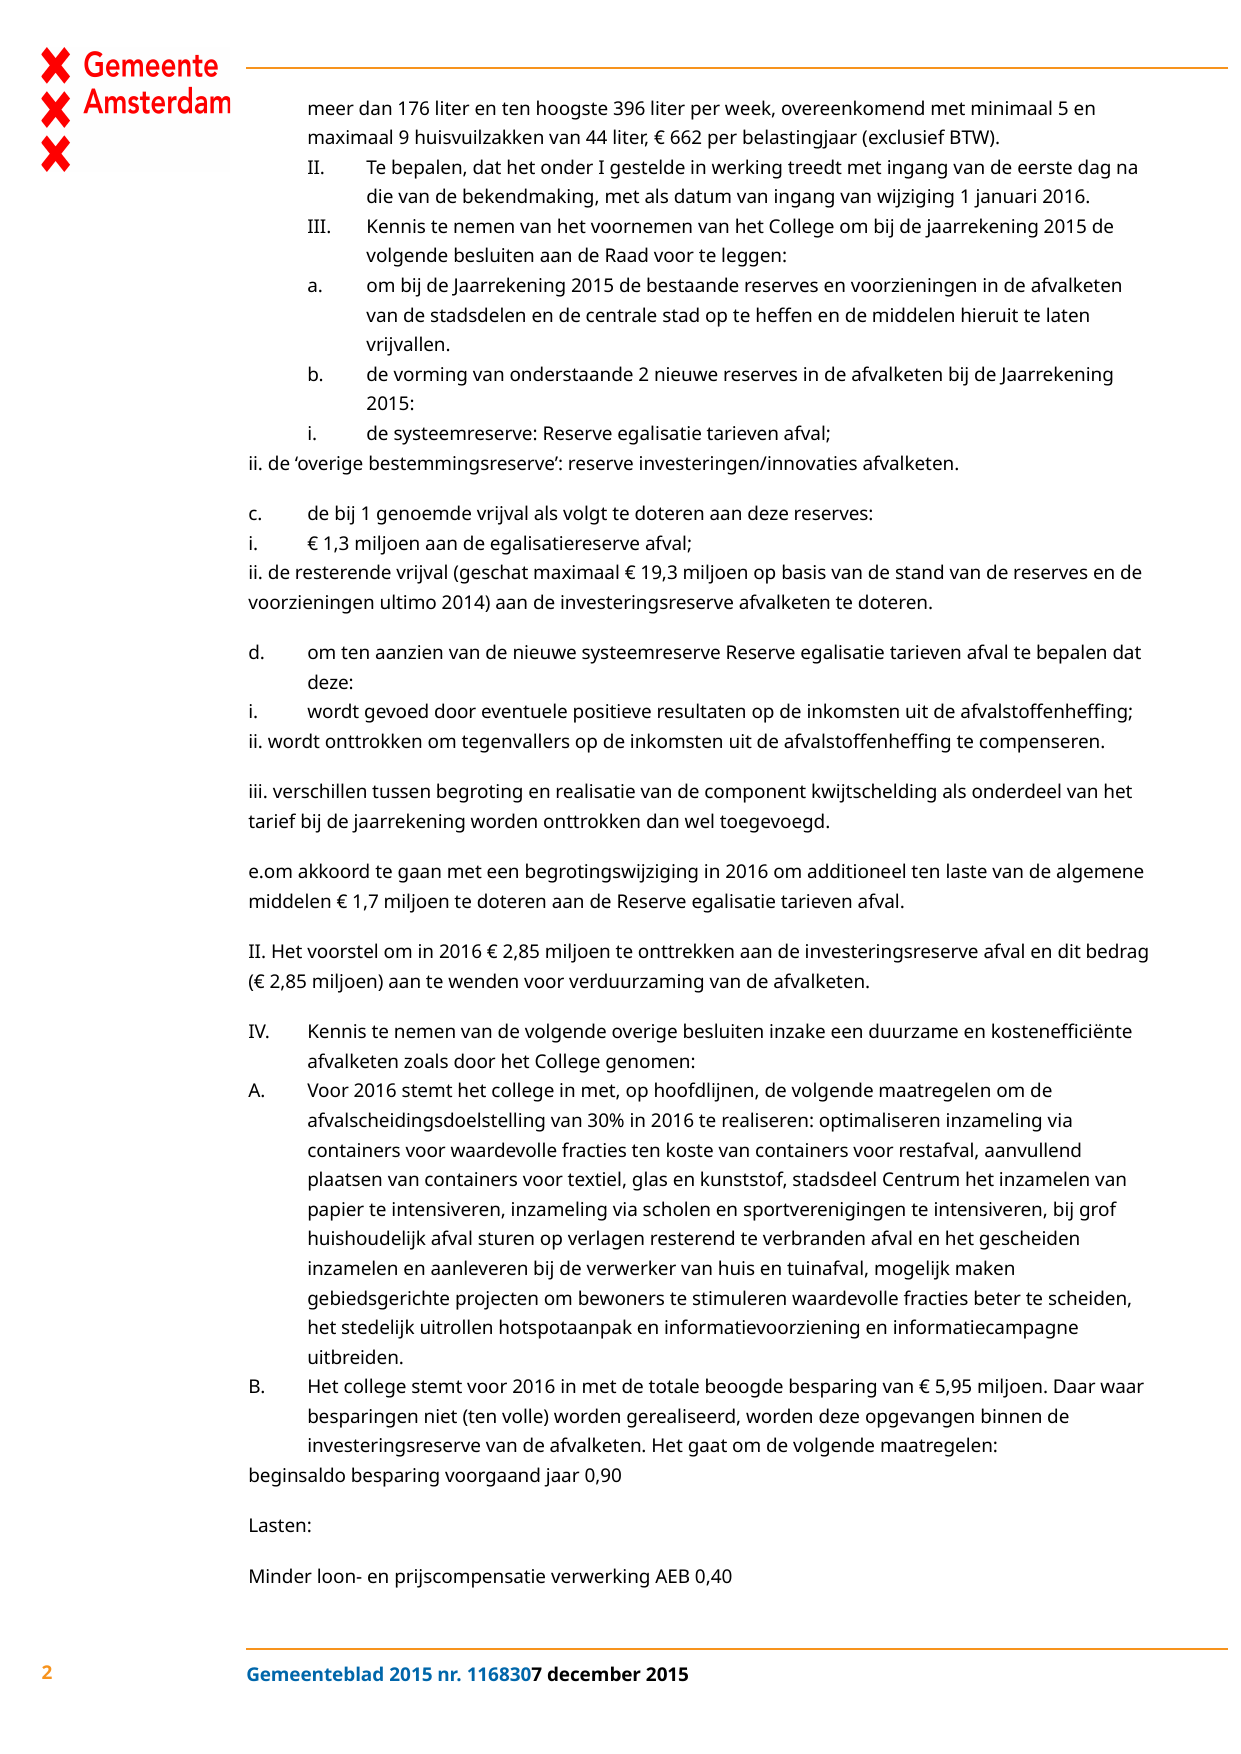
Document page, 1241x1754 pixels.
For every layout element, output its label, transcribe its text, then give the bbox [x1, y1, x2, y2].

list de systeemreserve: Reserve egalisatie tarieven afval; [307, 420, 1152, 446]
list € 1,3 miljoen aan de egalisatiereserve afval; [248, 530, 1152, 556]
list de bij 1 genoemde vrijval als volgt te doteren aan deze reserves: [248, 500, 1152, 526]
text ii. de resterende vrijval (geschat maximaal € 19,3 miljoen op basis van de stand van de reserves en de voorzieningen ultimo 2014) aan de investeringsreserve afvalketen te doteren. [248, 559, 1152, 615]
text e.om akkoord te gaan met een begrotingswijziging in 2016 om additioneel ten laste van de algemene middelen € 1,7 miljoen te doteren aan de Reserve egalisatie tarieven afval. [248, 858, 1152, 914]
list wordt gevoed door eventuele positieve resultaten op de inkomsten uit de afvalstoffenheffing; [248, 698, 1152, 724]
text Minder loon- en prijscompensatie verwerking AEB 0,40 [248, 1563, 1152, 1589]
list om ten aanzien van de nieuwe systeemreserve Reserve egalisatie tarieven afval te bepalen dat deze: [248, 639, 1152, 695]
list om bij de Jaarrekening 2015 de bestaande reserves en voorzieningen in de afvalketen van de stadsdelen en de centrale stad op te heffen en de middelen hieruit te laten vrijvallen. [307, 272, 1152, 357]
list meer dan 176 liter en ten hoogste 396 liter per week, overeenkomend met minimaal 5 en maximaal 9 huisvuilzakken van 44 liter, € 662 per belastingjaar (exclusief BTW). [248, 95, 1152, 150]
text beginsaldo besparing voorgaand jaar 0,90 [248, 1462, 1152, 1488]
list Kennis te nemen van de volgende overige besluiten inzake een duurzame en kostenefficiënte afvalketen zoals door het College genomen: [248, 1018, 1152, 1074]
list Te bepalen, dat het onder I gestelde in werking treedt met ingang van de eerste dag na die van de bekendmaking, met als datum van ingang van wijziging 1 januari 2016. [307, 154, 1152, 209]
text ii. de ‘overige bestemmingsreserve’: reserve investeringen/innovaties afvalketen. [248, 450, 1152, 476]
text Lasten: [248, 1513, 1152, 1538]
text II. Het voorstel om in 2016 € 2,85 miljoen te onttrekken aan de investeringsreserve afval en dit bedrag (€ 2,85 miljoen) aan te wenden voor verduurzaming van de afvalketen. [248, 938, 1152, 994]
text ii. wordt onttrokken om tegenvallers op de inkomsten uit de afvalstoffenheffing te compenseren. [248, 728, 1152, 754]
list Kennis te nemen van het voornemen van het College om bij de jaarrekening 2015 de volgende besluiten aan de Raad voor te leggen: [307, 213, 1152, 268]
list de vorming van onderstaande 2 nieuwe reserves in de afvalketen bij de Jaarrekening 2015: [307, 361, 1152, 416]
text iii. verschillen tussen begroting en realisatie van de component kwijtschelding als onderdeel van het tarief bij de jaarrekening worden onttrokken dan wel toegevoegd. [248, 778, 1152, 834]
picture [41, 47, 231, 172]
list Voor 2016 stemt het college in met, op hoofdlijnen, de volgende maatregelen om de afvalscheidingsdoelstelling van 30% in 2016 te realiseren: optimaliseren inzameling via containers voor waardevolle fracties ten koste van containers voor restafval, aanvullend plaatsen van containers voor textiel, glas en kunststof, stadsdeel Centrum het inzamelen van papier te intensiveren, inzameling via scholen en sportverenigingen te intensiveren, bij grof huishoudelijk afval sturen op verlagen resterend te verbranden afval en het gescheiden inzamelen en aanleveren bij de verwerker van huis en tuinafval, mogelijk maken gebiedsgerichte projecten om bewoners te stimuleren waardevolle fracties beter te scheiden, het stedelijk uitrollen hotspotaanpak en informatievoorziening en informatiecampagne uitbreiden. [248, 1078, 1152, 1370]
list Het college stemt voor 2016 in met de totale beoogde besparing van € 5,95 miljoen. Daar waar besparingen niet (ten volle) worden gerealiseerd, worden deze opgevangen binnen de investeringsreserve van de afvalketen. Het gaat om de volgende maatregelen: [248, 1373, 1152, 1458]
